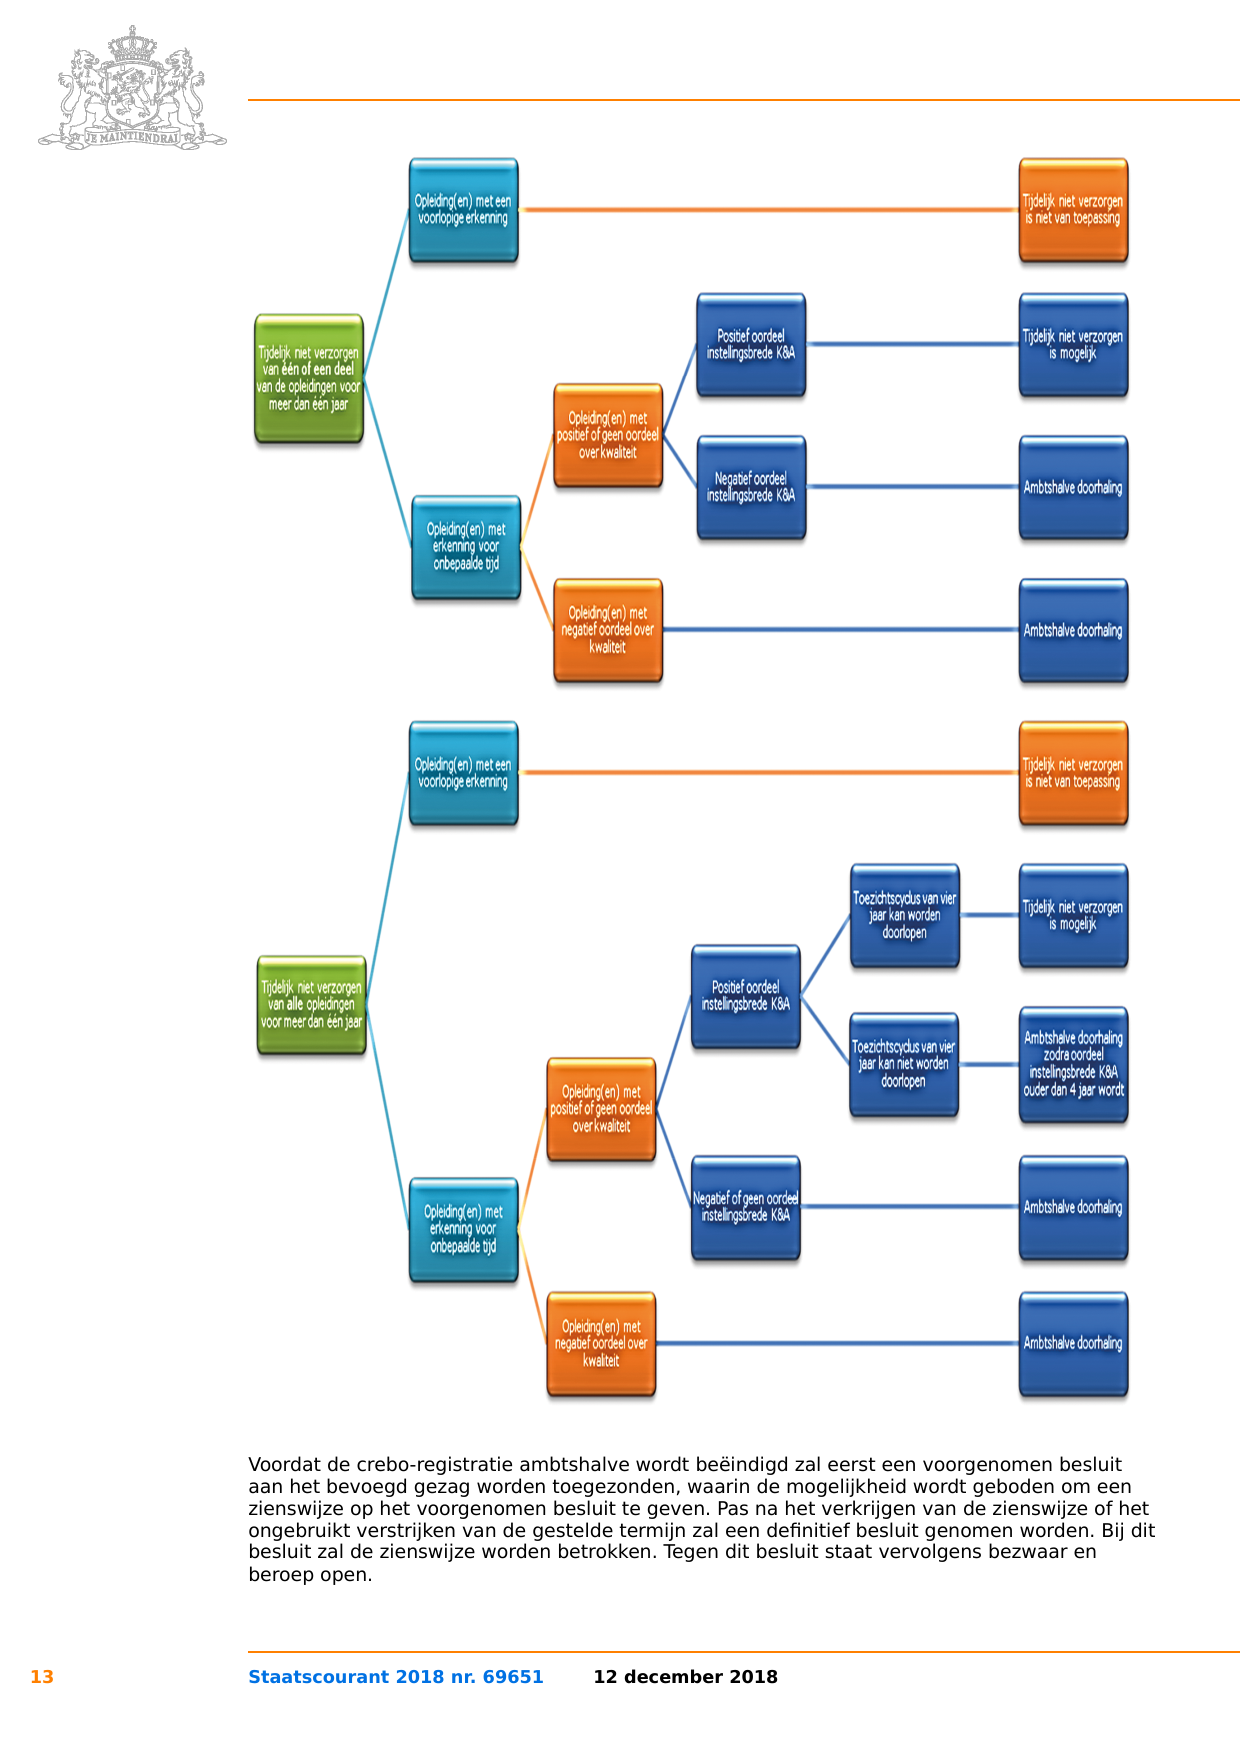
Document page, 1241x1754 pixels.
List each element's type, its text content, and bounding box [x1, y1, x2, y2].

picture [38, 25, 227, 150]
picture [248, 151, 1134, 1410]
text Voordat de crebo-registratie ambtshalve wordt beëindigd zal eerst een voorgenomen besluit aan het bevoegd gezag worden toegezonden, waarin de mogelijkheid wordt geboden om een zienswijze op het voorgenomen besluit te geven. Pas na het verkrijgen van de zienswijze of het ongebruikt verstrijken van de gestelde termijn zal een definitief besluit genomen worden. Bij dit besluit zal de zienswijze worden betrokken. Tegen dit besluit staat vervolgens bezwaar en beroep open. [248, 1453, 1163, 1585]
